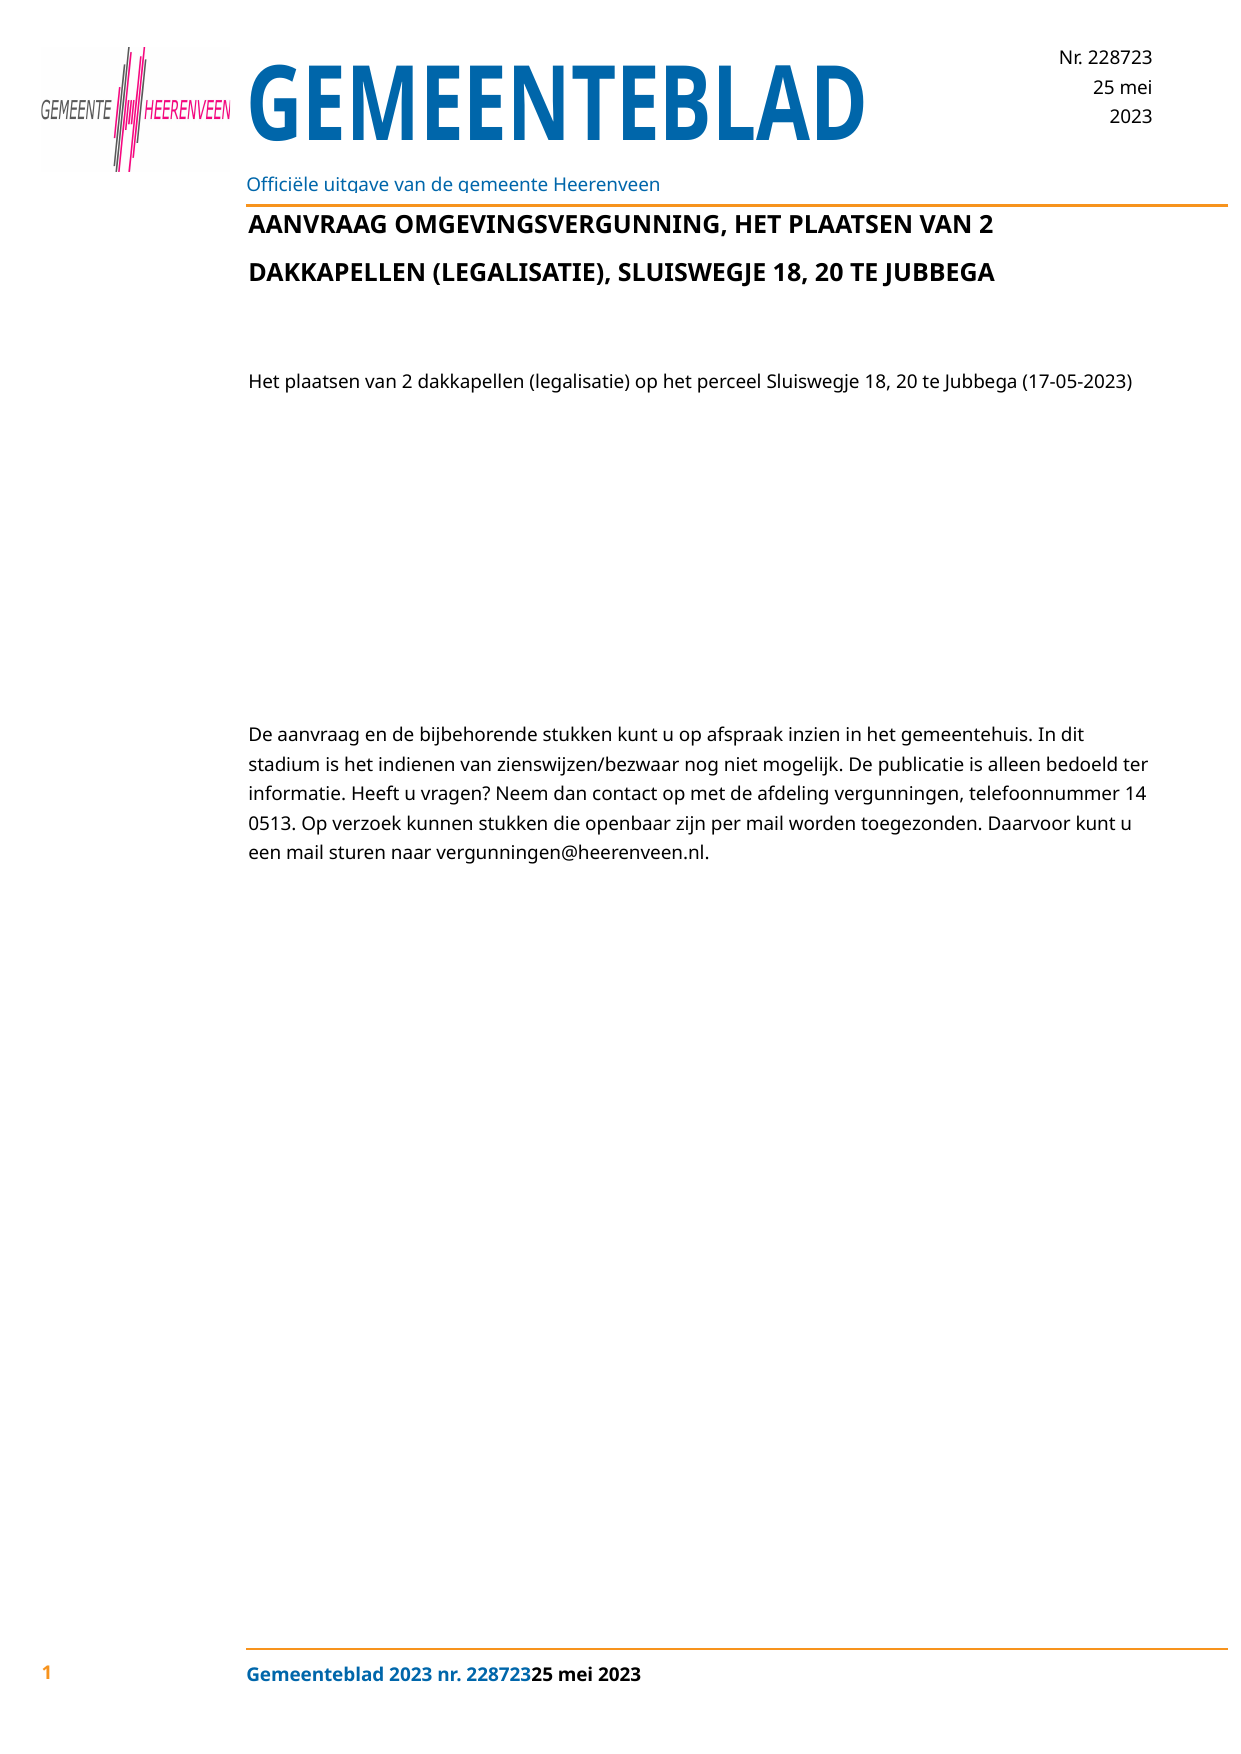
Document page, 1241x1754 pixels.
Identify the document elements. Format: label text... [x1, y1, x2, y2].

text Het plaatsen van 2 dakkapellen (legalisatie) op het perceel Sluiswegje 18, 20 te Jubbega (17-05-2023) [248, 368, 1152, 394]
picture [41, 47, 231, 172]
text De aanvraag en de bijbehorende stukken kunt u op afspraak inzien in het gemeentehuis. In dit stadium is het indienen van zienswijzen/bezwaar nog niet mogelijk. De publicatie is alleen bedoeld ter informatie. Heeft u vragen? Neem dan contact op met de afdeling vergunningen, telefoonnummer 14 0513. Op verzoek kunnen stukken die openbaar zijn per mail worden toegezonden. Daarvoor kunt u een mail sturen naar vergunningen@heerenveen.nl. [248, 721, 1152, 865]
text AANVRAAG OMGEVINGSVERGUNNING, HET PLAATSEN VAN 2 DAKKAPELLEN (LEGALISATIE), SLUISWEGJE 18, 20 TE JUBBEGA [248, 207, 1152, 288]
